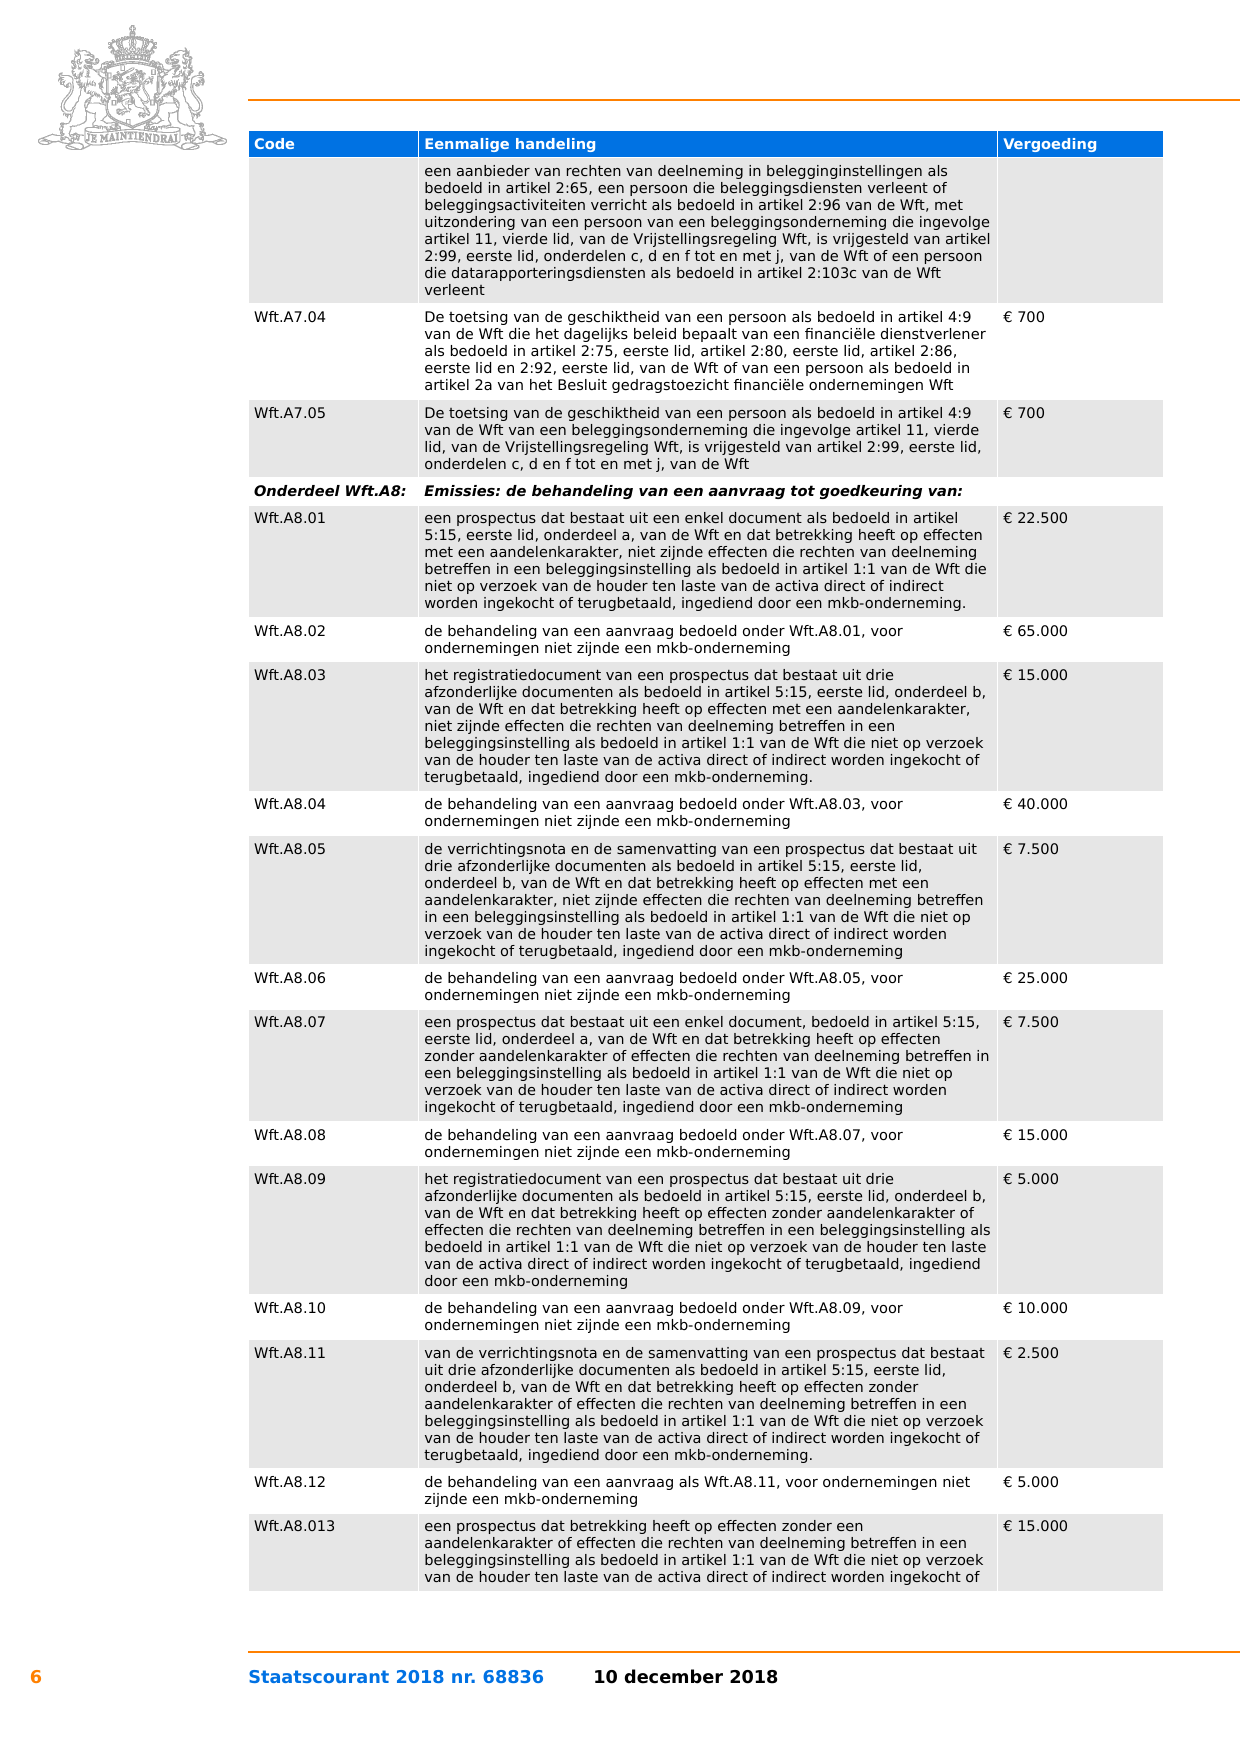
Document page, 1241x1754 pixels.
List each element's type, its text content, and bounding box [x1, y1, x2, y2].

table_cell € 22.500 [998, 506, 1163, 617]
table_header Code [249, 131, 418, 157]
table_cell Wft.A7.04 [249, 305, 418, 399]
table_cell het registratiedocument van een prospectus dat bestaat uit drie afzonderlijke documenten als bedoeld in artikel 5:15, eerste lid, onderdeel b, van de Wft en dat betrekking heeft op effecten zonder aandelenkarakter of effecten die rechten van deelneming betreffen in een beleggingsinstelling als bedoeld in artikel 1:1 van de Wft die niet op verzoek van de houder ten laste van de activa direct of indirect worden ingekocht of terugbetaald, ingediend door een mkb-onderneming [419, 1166, 997, 1294]
table_cell Emissies: de behandeling van een aanvraag tot goedkeuring van: [419, 478, 997, 504]
table_cell € 40.000 [998, 792, 1163, 835]
table_cell Wft.A8.03 [249, 662, 418, 791]
table_cell Wft.A7.05 [249, 400, 418, 477]
table_cell de behandeling van een aanvraag bedoeld onder Wft.A8.01, voor ondernemingen niet zijnde een mkb-onderneming [419, 618, 997, 661]
table_cell € 25.000 [998, 965, 1163, 1008]
table_cell De toetsing van de geschiktheid van een persoon als bedoeld in artikel 4:9 van de Wft van een beleggingsonderneming die ingevolge artikel 11, vierde lid, van de Vrijstellingsregeling Wft, is vrijgesteld van artikel 2:99, eerste lid, onderdelen c, d en f tot en met j, van de Wft [419, 400, 997, 477]
table_cell Wft.A8.04 [249, 792, 418, 835]
table_cell € 15.000 [998, 1122, 1163, 1165]
table_cell de behandeling van een aanvraag bedoeld onder Wft.A8.09, voor ondernemingen niet zijnde een mkb-onderneming [419, 1296, 997, 1339]
table_cell [249, 158, 418, 303]
table_cell Wft.A8.06 [249, 965, 418, 1008]
table_cell het registratiedocument van een prospectus dat bestaat uit drie afzonderlijke documenten als bedoeld in artikel 5:15, eerste lid, onderdeel b, van de Wft en dat betrekking heeft op effecten met een aandelenkarakter, niet zijnde effecten die rechten van deelneming betreffen in een beleggingsinstelling als bedoeld in artikel 1:1 van de Wft die niet op verzoek van de houder ten laste van de activa direct of indirect worden ingekocht of terugbetaald, ingediend door een mkb-onderneming. [419, 662, 997, 791]
table_cell € 5.000 [998, 1469, 1163, 1512]
table_cell € 7.500 [998, 836, 1163, 964]
table_cell € 7.500 [998, 1010, 1163, 1121]
table_cell de behandeling van een aanvraag als Wft.A8.11, voor ondernemingen niet zijnde een mkb-onderneming [419, 1469, 997, 1512]
table_cell € 10.000 [998, 1296, 1163, 1339]
table_cell € 700 [998, 305, 1163, 399]
table_cell € 15.000 [998, 662, 1163, 791]
table_cell Wft.A8.11 [249, 1340, 418, 1468]
table_cell Wft.A8.05 [249, 836, 418, 964]
table_cell € 5.000 [998, 1166, 1163, 1294]
table_cell Wft.A8.013 [249, 1514, 418, 1591]
table_cell de behandeling van een aanvraag bedoeld onder Wft.A8.03, voor ondernemingen niet zijnde een mkb-onderneming [419, 792, 997, 835]
table_cell Wft.A8.02 [249, 618, 418, 661]
table_cell € 65.000 [998, 618, 1163, 661]
table_cell Wft.A8.10 [249, 1296, 418, 1339]
table_cell de behandeling van een aanvraag bedoeld onder Wft.A8.07, voor ondernemingen niet zijnde een mkb-onderneming [419, 1122, 997, 1165]
table_cell een prospectus dat bestaat uit een enkel document als bedoeld in artikel 5:15, eerste lid, onderdeel a, van de Wft en dat betrekking heeft op effecten met een aandelenkarakter, niet zijnde effecten die rechten van deelneming betreffen in een beleggingsinstelling als bedoeld in artikel 1:1 van de Wft die niet op verzoek van de houder ten laste van de activa direct of indirect worden ingekocht of terugbetaald, ingediend door een mkb-onderneming. [419, 506, 997, 617]
picture [38, 25, 227, 150]
table_cell de behandeling van een aanvraag bedoeld onder Wft.A8.05, voor ondernemingen niet zijnde een mkb-onderneming [419, 965, 997, 1008]
table_cell Wft.A8.07 [249, 1010, 418, 1121]
table_cell € 15.000 [998, 1514, 1163, 1591]
table_header Vergoeding [998, 131, 1163, 157]
table_cell de verrichtingsnota en de samenvatting van een prospectus dat bestaat uit drie afzonderlijke documenten als bedoeld in artikel 5:15, eerste lid, onderdeel b, van de Wft en dat betrekking heeft op effecten met een aandelenkarakter, niet zijnde effecten die rechten van deelneming betreffen in een beleggingsinstelling als bedoeld in artikel 1:1 van de Wft die niet op verzoek van de houder ten laste van de activa direct of indirect worden ingekocht of terugbetaald, ingediend door een mkb-onderneming [419, 836, 997, 964]
table_cell Wft.A8.12 [249, 1469, 418, 1512]
table_cell een prospectus dat bestaat uit een enkel document, bedoeld in artikel 5:15, eerste lid, onderdeel a, van de Wft en dat betrekking heeft op effecten zonder aandelenkarakter of effecten die rechten van deelneming betreffen in een beleggingsinstelling als bedoeld in artikel 1:1 van de Wft die niet op verzoek van de houder ten laste van de activa direct of indirect worden ingekocht of terugbetaald, ingediend door een mkb-onderneming [419, 1010, 997, 1121]
table_cell Wft.A8.01 [249, 506, 418, 617]
table_cell De toetsing van de geschiktheid van een persoon als bedoeld in artikel 4:9 van de Wft die het dagelijks beleid bepaalt van een financiële dienstverlener als bedoeld in artikel 2:75, eerste lid, artikel 2:80, eerste lid, artikel 2:86, eerste lid en 2:92, eerste lid, van de Wft of van een persoon als bedoeld in artikel 2a van het Besluit gedragstoezicht financiële ondernemingen Wft [419, 305, 997, 399]
table_cell een prospectus dat betrekking heeft op effecten zonder een aandelenkarakter of effecten die rechten van deelneming betreffen in een beleggingsinstelling als bedoeld in artikel 1:1 van de Wft die niet op verzoek van de houder ten laste van de activa direct of indirect worden ingekocht of [419, 1514, 997, 1591]
table_cell Onderdeel Wft.A8: [249, 478, 418, 504]
table_cell Wft.A8.08 [249, 1122, 418, 1165]
table_cell [998, 158, 1163, 303]
table_cell [998, 478, 1163, 504]
table_cell Wft.A8.09 [249, 1166, 418, 1294]
table_cell € 2.500 [998, 1340, 1163, 1468]
table_cell van de verrichtingsnota en de samenvatting van een prospectus dat bestaat uit drie afzonderlijke documenten als bedoeld in artikel 5:15, eerste lid, onderdeel b, van de Wft en dat betrekking heeft op effecten zonder aandelenkarakter of effecten die rechten van deelneming betreffen in een beleggingsinstelling als bedoeld in artikel 1:1 van de Wft die niet op verzoek van de houder ten laste van de activa direct of indirect worden ingekocht of terugbetaald, ingediend door een mkb-onderneming. [419, 1340, 997, 1468]
table_cell een aanbieder van rechten van deelneming in belegginginstellingen als bedoeld in artikel 2:65, een persoon die beleggingsdiensten verleent of beleggingsactiviteiten verricht als bedoeld in artikel 2:96 van de Wft, met uitzondering van een persoon van een beleggingsonderneming die ingevolge artikel 11, vierde lid, van de Vrijstellingsregeling Wft, is vrijgesteld van artikel 2:99, eerste lid, onderdelen c, d en f tot en met j, van de Wft of een persoon die datarapporteringsdiensten als bedoeld in artikel 2:103c van de Wft verleent [419, 158, 997, 303]
table_cell € 700 [998, 400, 1163, 477]
table_header Eenmalige handeling [419, 131, 997, 157]
